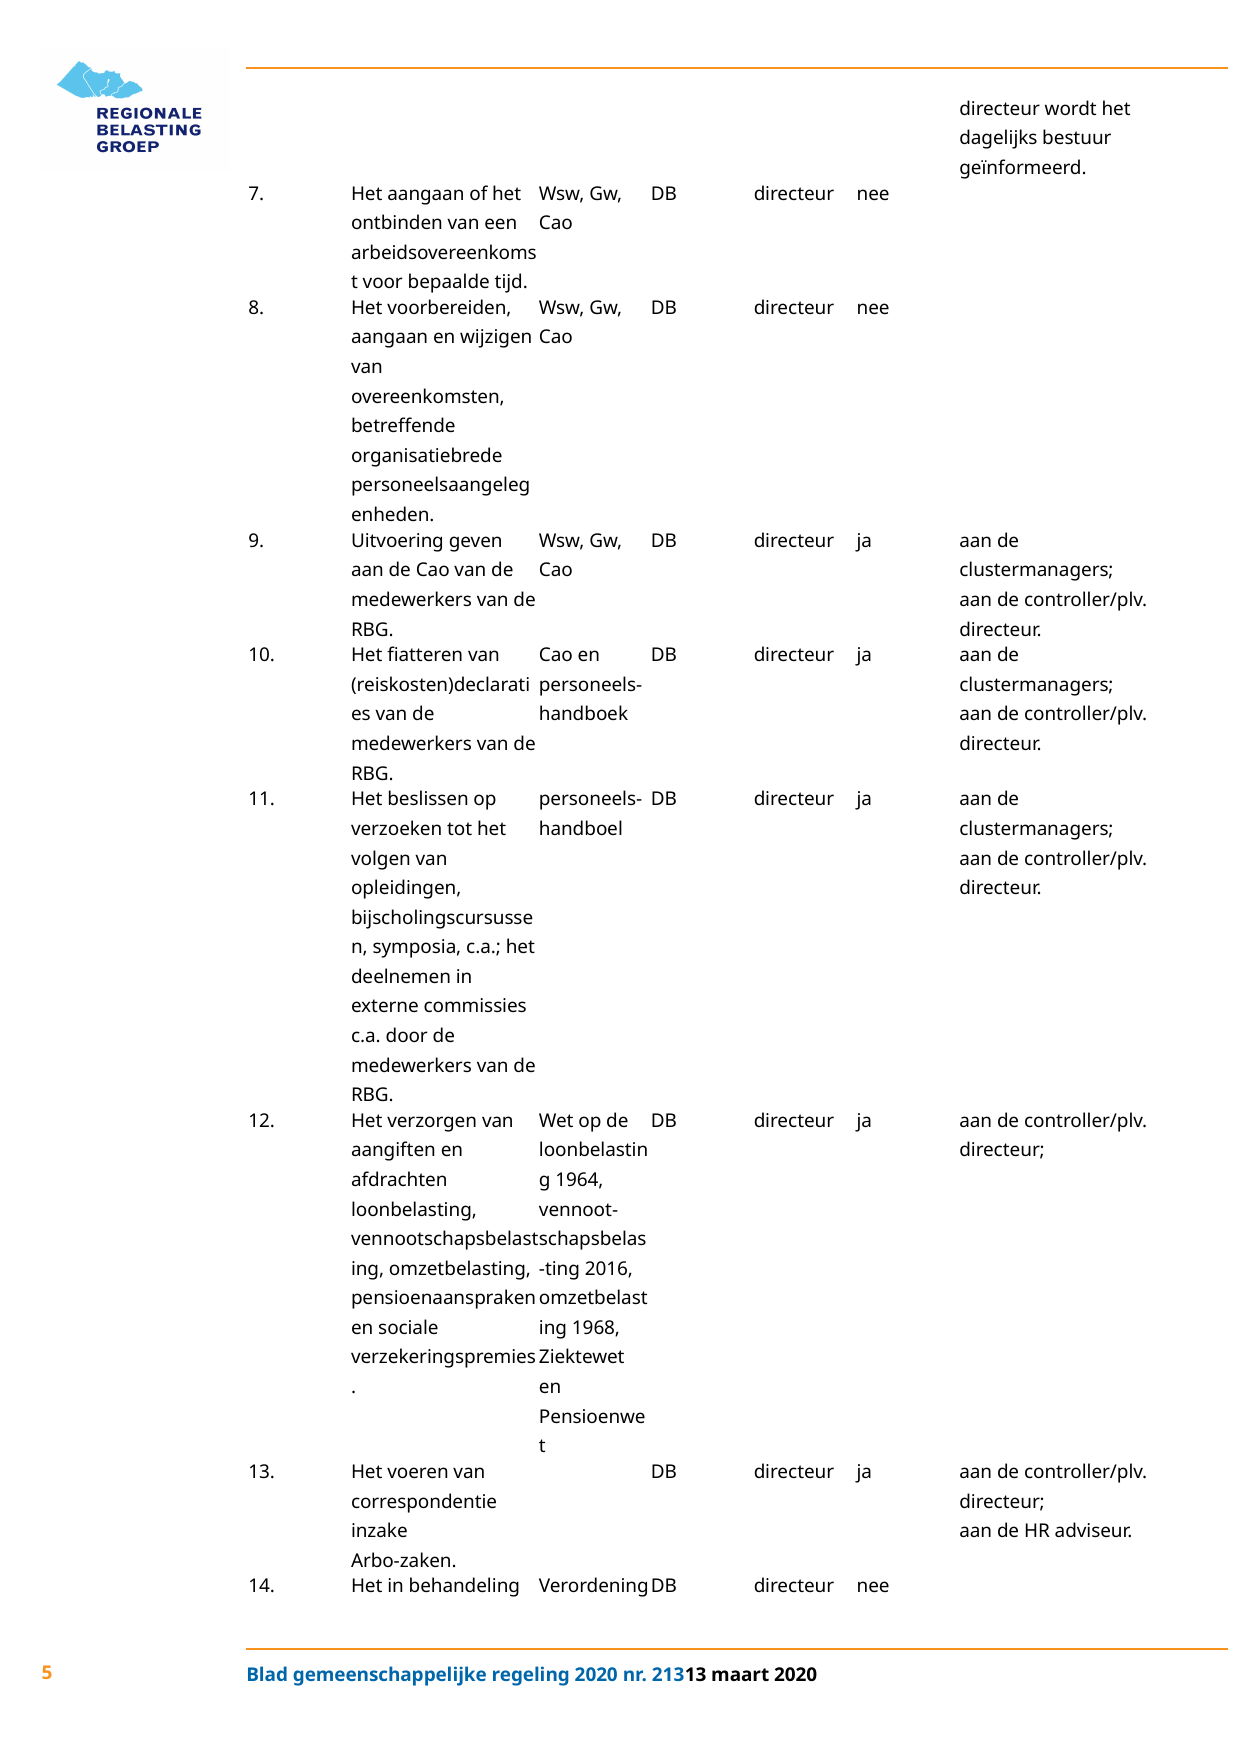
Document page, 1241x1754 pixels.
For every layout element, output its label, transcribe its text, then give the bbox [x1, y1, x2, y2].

table_cell DB [651, 294, 753, 527]
table_cell 12. [248, 1107, 351, 1458]
table_cell DB [651, 1458, 753, 1573]
table_cell aan de controller/plv. directeur; [959, 1107, 1152, 1458]
table_cell Het voeren van correspondentie inzake Arbo-zaken. [351, 1458, 539, 1573]
table_cell nee [856, 180, 959, 294]
table_cell ja [856, 641, 959, 786]
table_cell Cao en personeels- handboek [539, 641, 651, 786]
table_cell aan de clustermanagers; aan de controller/plv. directeur. [959, 527, 1152, 641]
table_cell DB [651, 1107, 753, 1458]
table_cell 9. [248, 527, 351, 641]
table_cell directeur [754, 527, 856, 641]
table_cell aan de controller/plv. directeur; aan de HR adviseur. [959, 1458, 1152, 1573]
table_cell Het in behandeling [351, 1573, 539, 1598]
table_cell [856, 95, 959, 180]
table_cell 14. [248, 1573, 351, 1598]
table_cell directeur [754, 786, 856, 1107]
table_cell Het voorbereiden, aangaan en wijzigen van overeenkomsten, betreffende organisatiebrede personeelsaangelegenheden. [351, 294, 539, 527]
table_cell 7. [248, 180, 351, 294]
table_cell nee [856, 294, 959, 527]
table_cell nee [856, 1573, 959, 1598]
table_cell Wsw, Gw, Cao [539, 180, 651, 294]
table_cell [351, 95, 539, 180]
table_cell directeur [754, 1458, 856, 1573]
table_cell [959, 1573, 1152, 1598]
table_cell 10. [248, 641, 351, 786]
table_cell 8. [248, 294, 351, 527]
table_cell [248, 95, 351, 180]
table_cell DB [651, 527, 753, 641]
table_cell Verordening [539, 1573, 651, 1598]
table_cell [754, 95, 856, 180]
table_cell ja [856, 527, 959, 641]
table_cell DB [651, 786, 753, 1107]
table_cell DB [651, 180, 753, 294]
table_cell 13. [248, 1458, 351, 1573]
table_cell Het fiatteren van (reiskosten)declaraties van de medewerkers van de RBG. [351, 641, 539, 786]
table_cell ja [856, 1458, 959, 1573]
table_cell 11. [248, 786, 351, 1107]
table_cell Wsw, Gw, Cao [539, 294, 651, 527]
table_cell ja [856, 1107, 959, 1458]
table_cell aan de clustermanagers; aan de controller/plv. directeur. [959, 786, 1152, 1107]
table_cell [539, 1458, 651, 1573]
table_cell Het aangaan of het ontbinden van een arbeidsovereenkomst voor bepaalde tijd. [351, 180, 539, 294]
table_cell DB [651, 1573, 753, 1598]
table_cell Uitvoering geven aan de Cao van de medewerkers van de RBG. [351, 527, 539, 641]
table_cell Het verzorgen van aangiften en afdrachten loonbelasting, vennootschapsbelasting, omzetbelasting, pensioenaanspraken en sociale verzekeringspremies. [351, 1107, 539, 1458]
table_cell Het beslissen op verzoeken tot het volgen van opleidingen, bijscholingscursussen, symposia, c.a.; het deelnemen in externe commissies c.a. door de medewerkers van de RBG. [351, 786, 539, 1107]
table_cell [539, 95, 651, 180]
table_cell Wet op de loonbelasting 1964, vennoot-schapsbelas-ting 2016, omzetbelasting 1968, Ziektewet en Pensioenwet [539, 1107, 651, 1458]
table_cell ja [856, 786, 959, 1107]
table_cell directeur [754, 641, 856, 786]
table_cell directeur [754, 1573, 856, 1598]
table_cell [651, 95, 753, 180]
table_cell directeur [754, 180, 856, 294]
table_cell directeur [754, 294, 856, 527]
picture [41, 47, 231, 172]
table_cell aan de clustermanagers; aan de controller/plv. directeur. [959, 641, 1152, 786]
table_cell personeels- handboel [539, 786, 651, 1107]
table_cell directeur [754, 1107, 856, 1458]
table_cell [959, 294, 1152, 527]
table_cell Wsw, Gw, Cao [539, 527, 651, 641]
table_cell [959, 180, 1152, 294]
table_cell directeur wordt het dagelijks bestuur geïnformeerd. [959, 95, 1152, 180]
table_cell DB [651, 641, 753, 786]
